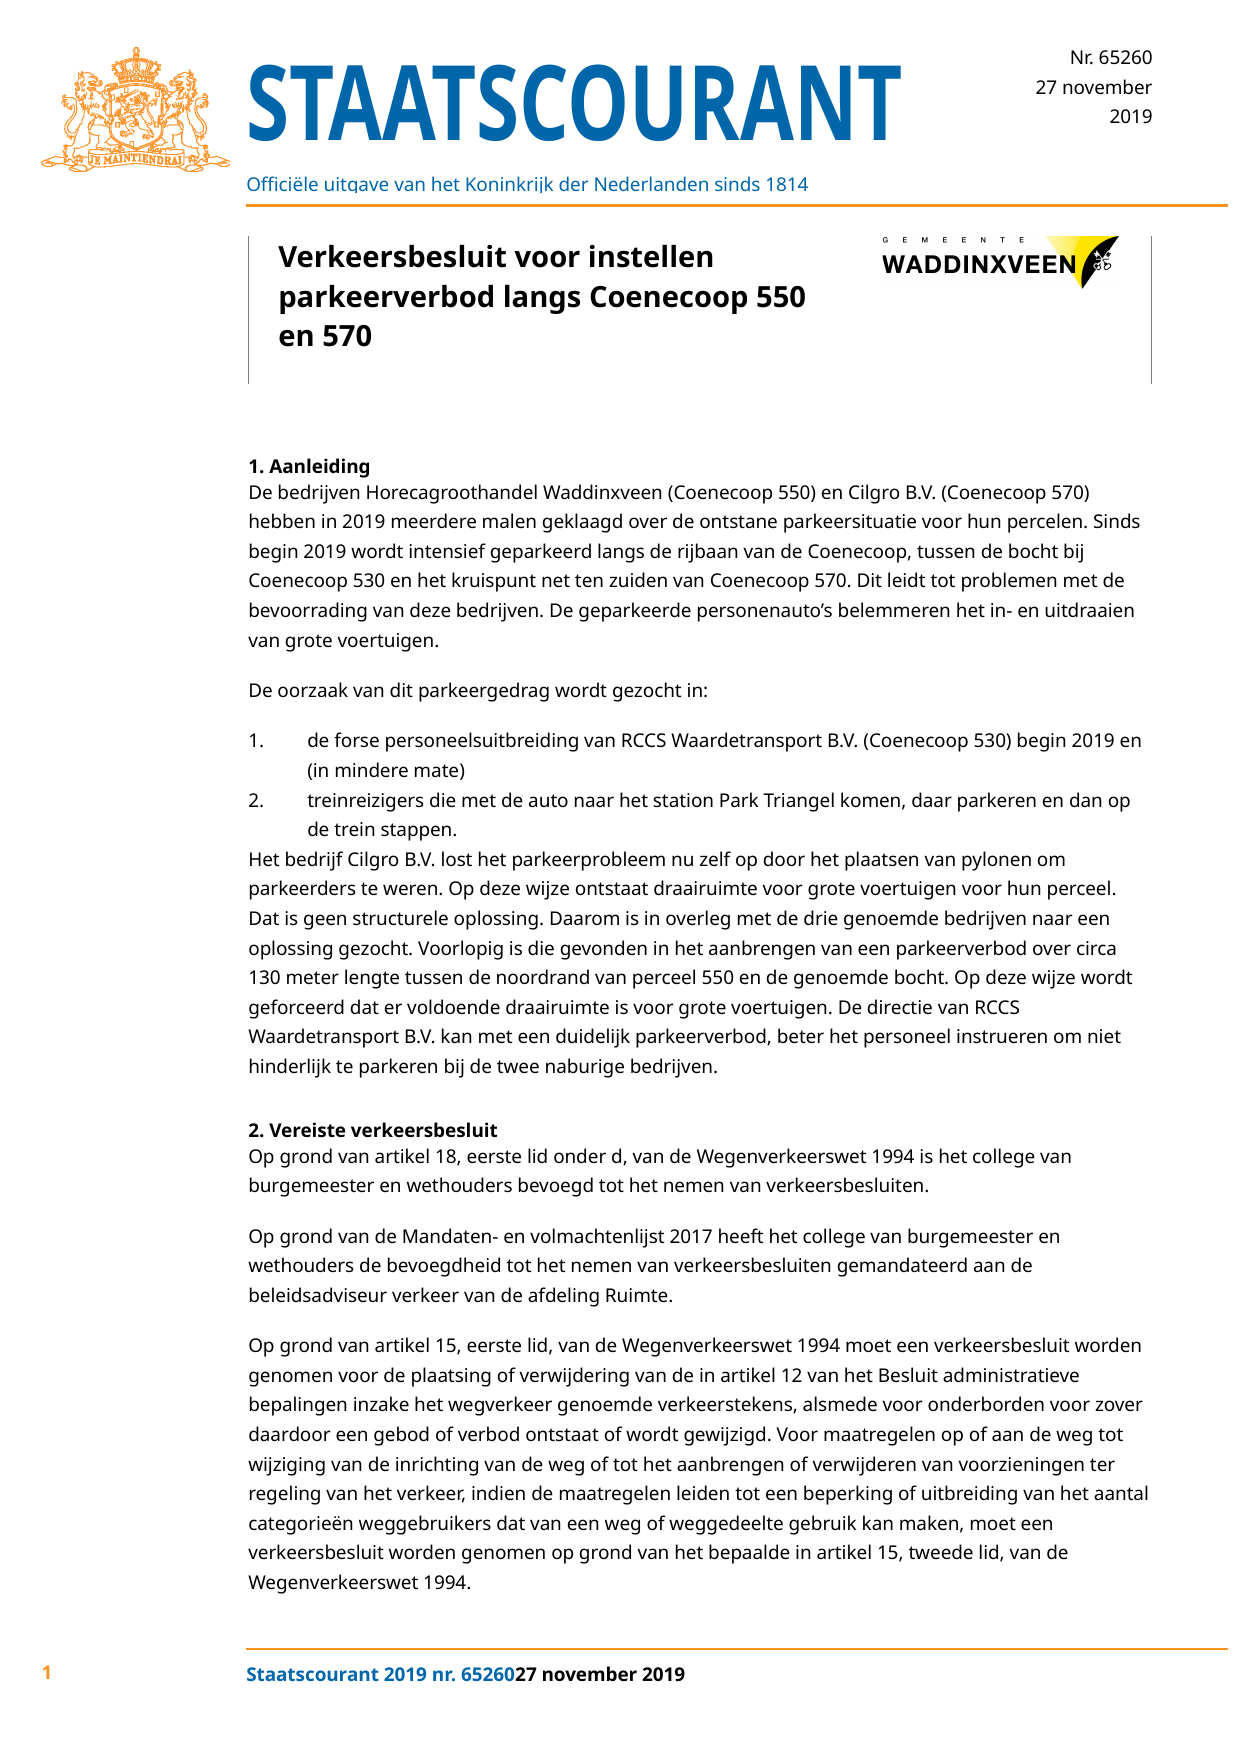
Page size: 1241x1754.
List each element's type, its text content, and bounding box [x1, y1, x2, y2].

text Op grond van de Mandaten- en volmachtenlijst 2017 heeft het college van burgemeester en wethouders de bevoegdheid tot het nemen van verkeersbesluiten gemandateerd aan de beleidsadviseur verkeer van de afdeling Ruimte. [248, 1223, 1152, 1308]
text De oorzaak van dit parkeergedrag wordt gezocht in: [248, 677, 1152, 703]
text 1. Aanleiding [248, 453, 1152, 479]
picture [882, 236, 1119, 289]
table_header [850, 236, 1151, 384]
picture [41, 47, 231, 172]
list de forse personeelsuitbreiding van RCCS Waardetransport B.V. (Coenecoop 530) begin 2019 en (in mindere mate) [248, 728, 1152, 783]
text 2. Vereiste verkeersbesluit [248, 1117, 1152, 1143]
text De bedrijven Horecagroothandel Waddinxveen (Coenecoop 550) en Cilgro B.V. (Coenecoop 570) hebben in 2019 meerdere malen geklaagd over de ontstane parkeersituatie voor hun percelen. Sinds begin 2019 wordt intensief geparkeerd langs de rijbaan van de Coenecoop, tussen de bocht bij Coenecoop 530 en het kruispunt net ten zuiden van Coenecoop 570. Dit leidt tot problemen met de bevoorrading van deze bedrijven. De geparkeerde personenauto’s belemmeren het in- en uitdraaien van grote voertuigen. [248, 479, 1152, 653]
text Het bedrijf Cilgro B.V. lost het parkeerprobleem nu zelf op door het plaatsen van pylonen om parkeerders te weren. Op deze wijze ontstaat draairuimte voor grote voertuigen voor hun perceel. Dat is geen structurele oplossing. Daarom is in overleg met de drie genoemde bedrijven naar een oplossing gezocht. Voorlopig is die gevonden in het aanbrengen van een parkeerverbod over circa 130 meter lengte tussen de noordrand van perceel 550 en de genoemde bocht. Op deze wijze wordt geforceerd dat er voldoende draairuimte is voor grote voertuigen. De directie van RCCS Waardetransport B.V. kan met een duidelijk parkeerverbod, beter het personeel instrueren om niet hinderlijk te parkeren bij de twee naburige bedrijven. [248, 846, 1152, 1079]
list treinreizigers die met de auto naar het station Park Triangel komen, daar parkeren en dan op de trein stappen. [248, 787, 1152, 842]
text Op grond van artikel 18, eerste lid onder d, van de Wegenverkeerswet 1994 is het college van burgemeester en wethouders bevoegd tot het nemen van verkeersbesluiten. [248, 1143, 1152, 1198]
text Op grond van artikel 15, eerste lid, van de Wegenverkeerswet 1994 moet een verkeersbesluit worden genomen voor de plaatsing of verwijdering van de in artikel 12 van het Besluit administratieve bepalingen inzake het wegverkeer genoemde verkeerstekens, alsmede voor onderborden voor zover daardoor een gebod of verbod ontstaat of wordt gewijzigd. Voor maatregelen op of aan de weg tot wijziging van de inrichting van de weg of tot het aanbrengen of verwijderen van voorzieningen ter regeling van het verkeer, indien de maatregelen leiden tot een beperking of uitbreiding van het aantal categorieën weggebruikers dat van een weg of weggedeelte gebruik kan maken, moet een verkeersbesluit worden genomen op grond van het bepaalde in artikel 15, tweede lid, van de Wegenverkeerswet 1994. [248, 1332, 1152, 1595]
table_header Verkeersbesluit voor instellen parkeerverbod langs Coenecoop 550 en 570 [249, 236, 850, 384]
